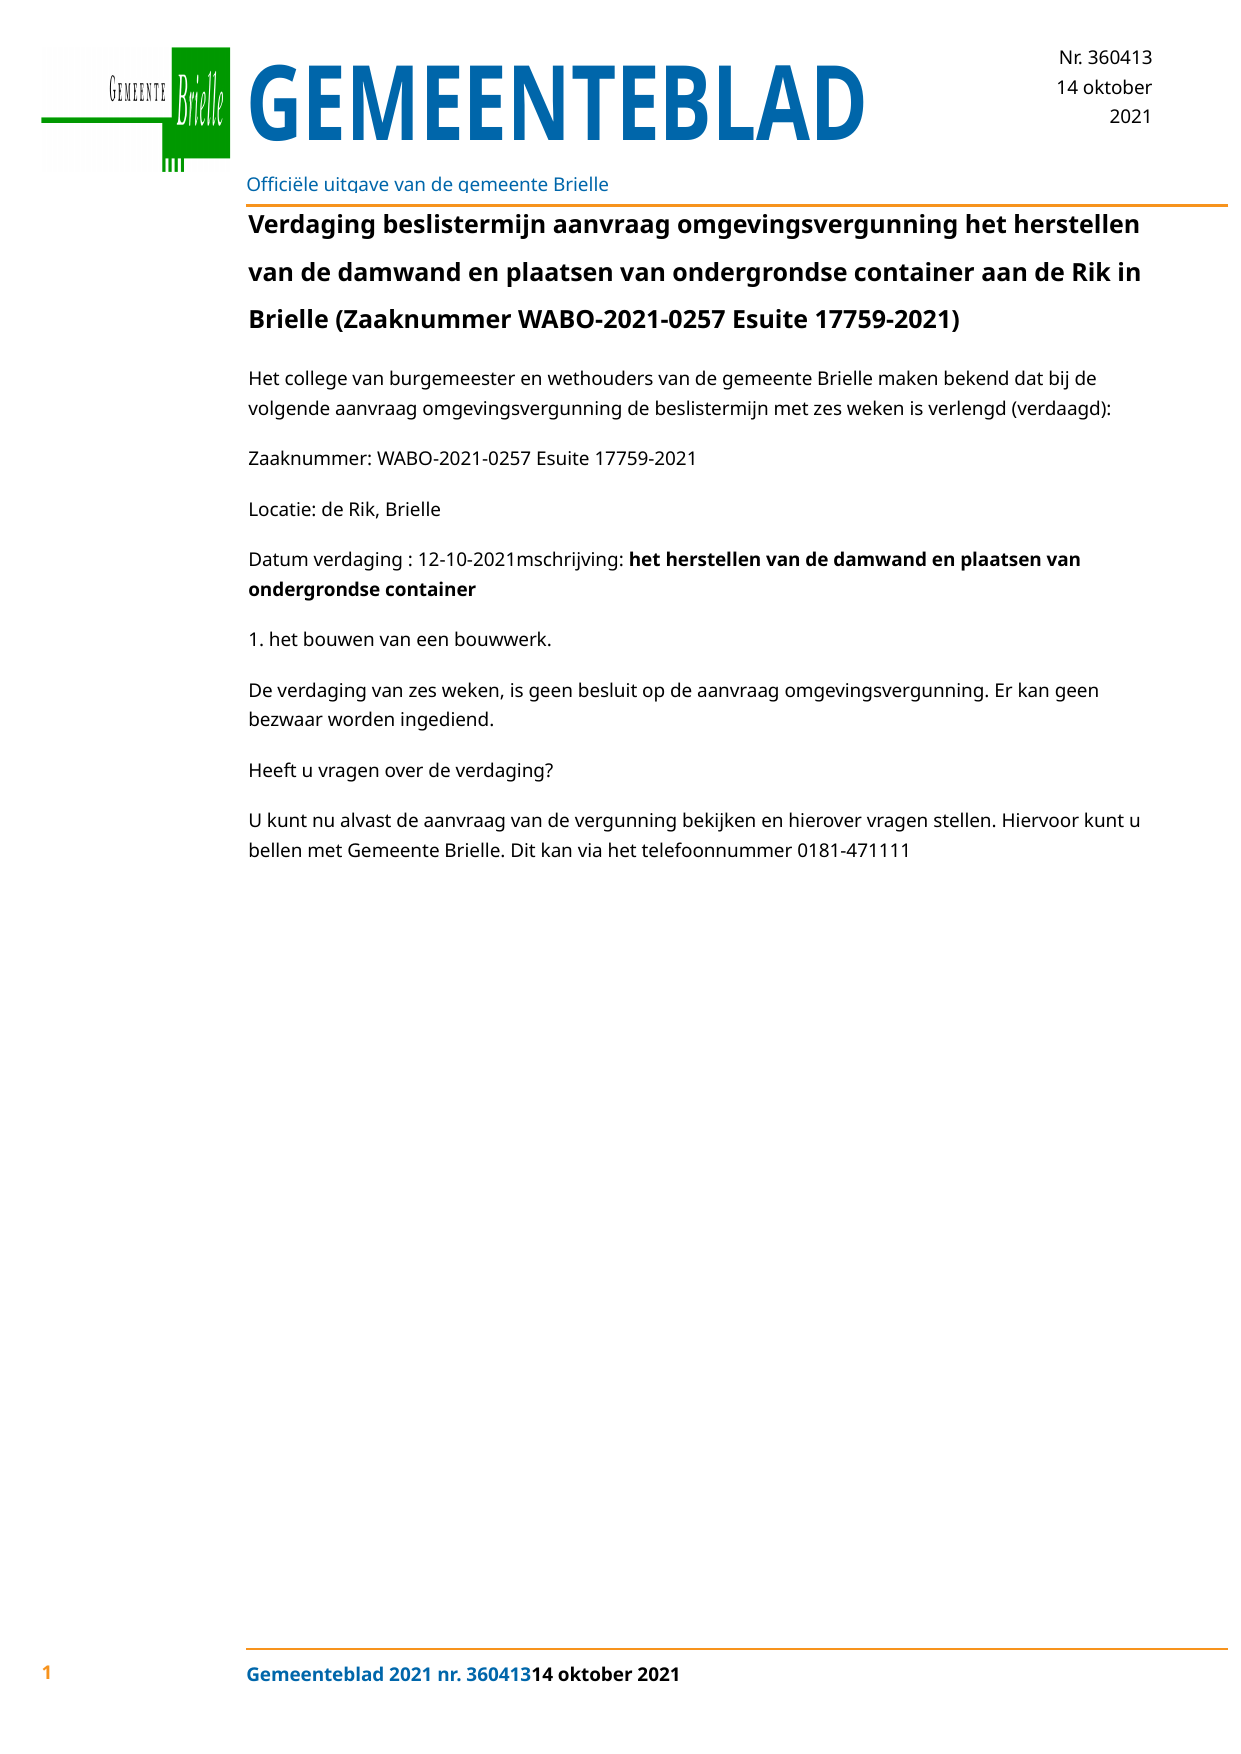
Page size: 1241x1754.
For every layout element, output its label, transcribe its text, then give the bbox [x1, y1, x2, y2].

text Verdaging beslistermijn aanvraag omgevingsvergunning het herstellen van de damwand en plaatsen van ondergrondse container aan de Rik in Brielle (Zaaknummer WABO-2021-0257 Esuite 17759-2021) [248, 207, 1152, 336]
text 1. het bouwen van een bouwwerk. [248, 626, 1152, 652]
text U kunt nu alvast de aanvraag van de vergunning bekijken en hierover vragen stellen. Hiervoor kunt u bellen met Gemeente Brielle. Dit kan via het telefoonnummer 0181-471111 [248, 807, 1152, 862]
picture [41, 47, 231, 172]
text De verdaging van zes weken, is geen besluit op de aanvraag omgevingsvergunning. Er kan geen bezwaar worden ingediend. [248, 677, 1152, 732]
text Het college van burgemeester en wethouders van de gemeente Brielle maken bekend dat bij de volgende aanvraag omgevingsvergunning de beslistermijn met zes weken is verlengd (verdaagd): [248, 366, 1152, 421]
text Locatie: de Rik, Brielle [248, 496, 1152, 522]
text Heeft u vragen over de verdaging? [248, 757, 1152, 782]
text Datum verdaging : 12-10-2021mschrijving: het herstellen van de damwand en plaatsen van ondergrondse container [248, 546, 1152, 602]
text Zaaknummer: WABO-2021-0257 Esuite 17759-2021 [248, 446, 1152, 471]
